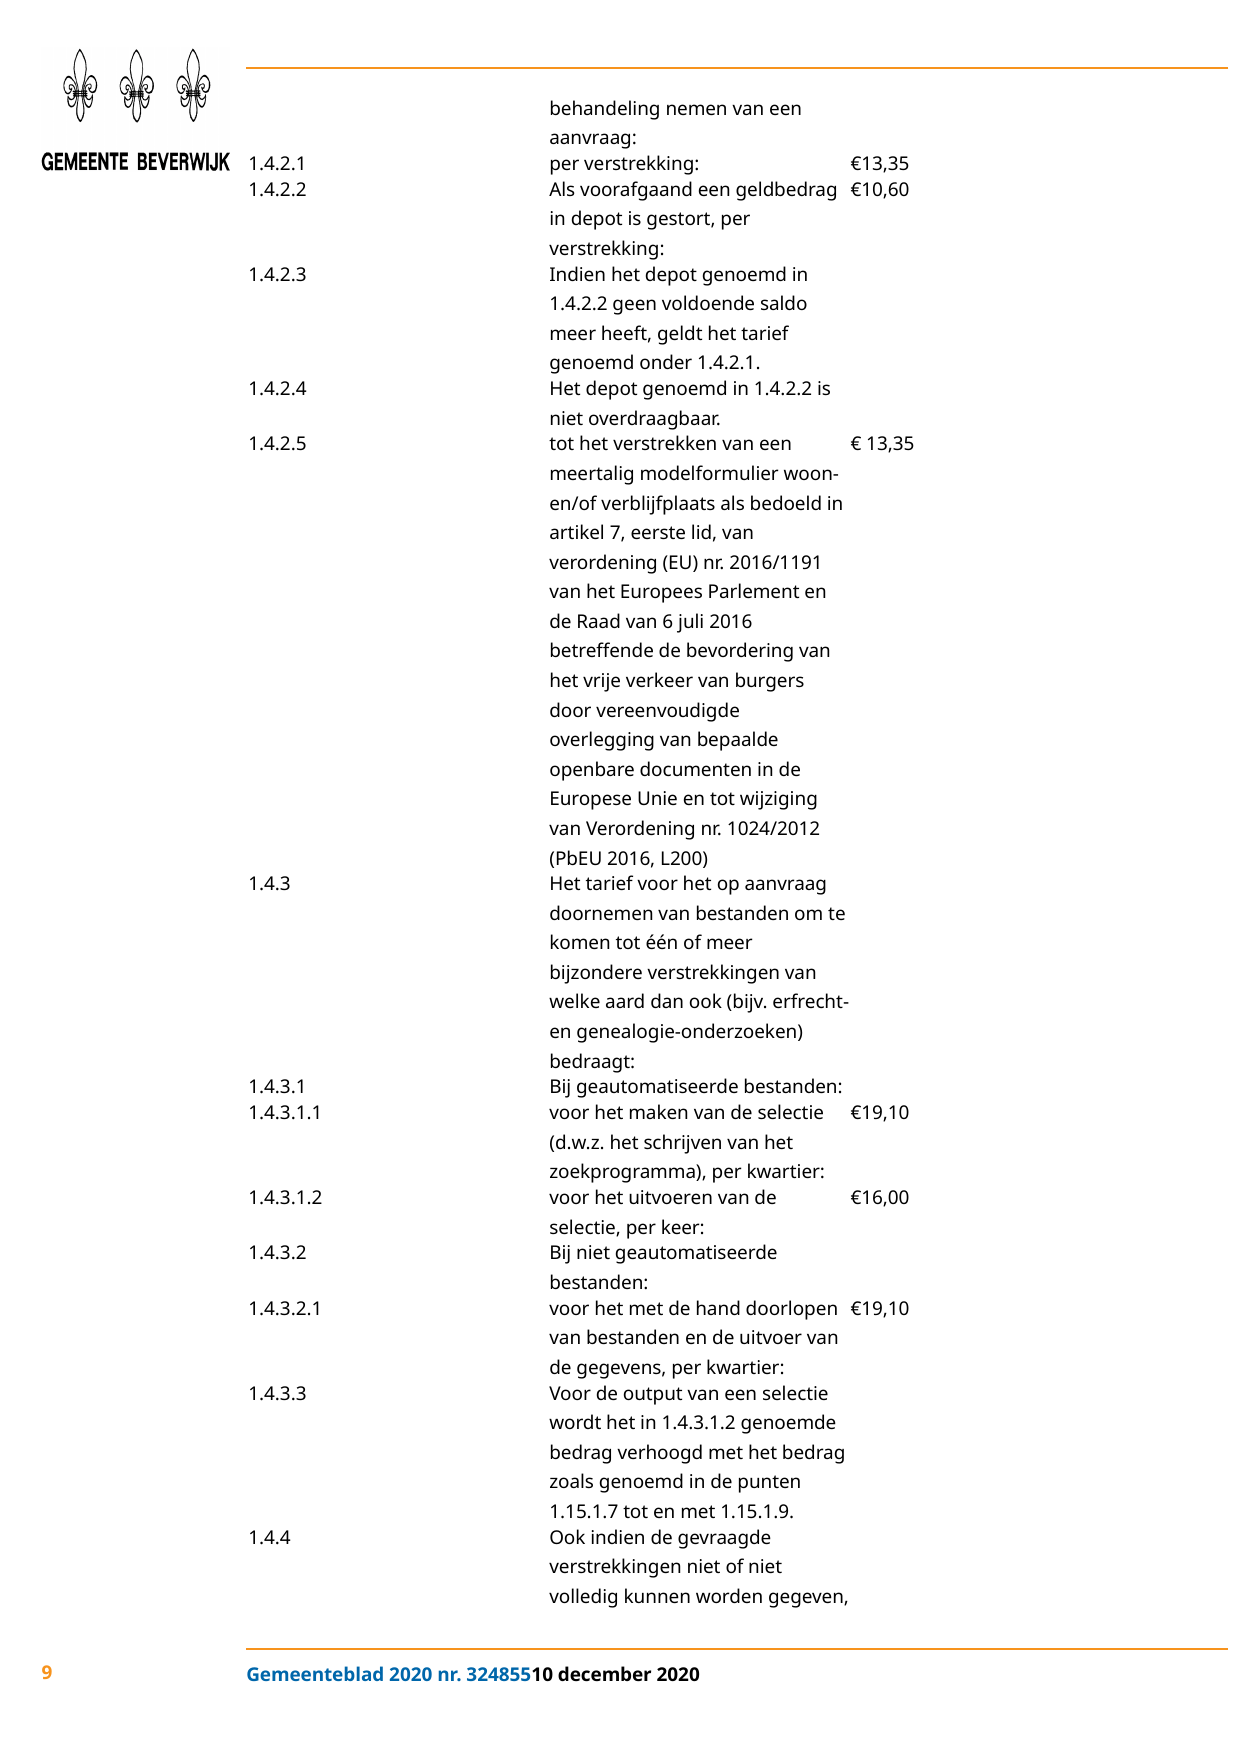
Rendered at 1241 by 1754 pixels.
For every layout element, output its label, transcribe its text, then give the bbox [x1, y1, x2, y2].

table_cell [850, 1074, 1152, 1099]
table_cell 1.4.3.1 [248, 1074, 549, 1099]
table_cell 1.4.4 [248, 1524, 549, 1609]
table_cell [850, 95, 1152, 150]
table_cell 1.4.2.4 [248, 375, 549, 431]
table_cell € 13,35 [850, 431, 1152, 870]
table_cell behandeling nemen van een aanvraag: [549, 95, 850, 150]
table_cell 1.4.3 [248, 870, 549, 1074]
table_cell per verstrekking: [549, 150, 850, 176]
table_cell Bij geautomatiseerde bestanden: [549, 1074, 850, 1099]
table_cell 1.4.3.3 [248, 1380, 549, 1524]
table_cell 1.4.3.2 [248, 1240, 549, 1295]
table_cell 1.4.2.1 [248, 150, 549, 176]
table_cell €19,10 [850, 1099, 1152, 1184]
table_cell [248, 95, 549, 150]
table_cell [850, 870, 1152, 1074]
table_cell [850, 261, 1152, 375]
table_cell [850, 1524, 1152, 1609]
table_cell 1.4.2.2 [248, 176, 549, 261]
table_cell Bij niet geautomatiseerde bestanden: [549, 1240, 850, 1295]
table_cell 1.4.2.5 [248, 431, 549, 870]
table_cell 1.4.2.3 [248, 261, 549, 375]
table_cell voor het met de hand doorlopen van bestanden en de uitvoer van de gegevens, per kwartier: [549, 1295, 850, 1380]
table_cell €19,10 [850, 1295, 1152, 1380]
table_cell 1.4.3.1.1 [248, 1099, 549, 1184]
table_cell Het tarief voor het op aanvraag doornemen van bestanden om te komen tot één of meer bijzondere verstrekkingen van welke aard dan ook (bijv. erfrecht- en genealogie-onderzoeken) bedraagt: [549, 870, 850, 1074]
picture [41, 47, 231, 172]
table_cell €10,60 [850, 176, 1152, 261]
table_cell voor het uitvoeren van de selectie, per keer: [549, 1184, 850, 1239]
table_cell Het depot genoemd in 1.4.2.2 is niet overdraagbaar. [549, 375, 850, 431]
table_cell [850, 1380, 1152, 1524]
table_cell Ook indien de gevraagde verstrekkingen niet of niet volledig kunnen worden gegeven, [549, 1524, 850, 1609]
table_cell [850, 375, 1152, 431]
table_cell tot het verstrekken van een meertalig modelformulier woon- en/of verblijfplaats als bedoeld in artikel 7, eerste lid, van verordening (EU) nr. 2016/1191 van het Europees Parlement en de Raad van 6 juli 2016 betreffende de bevordering van het vrije verkeer van burgers door vereenvoudigde overlegging van bepaalde openbare documenten in de Europese Unie en tot wijziging van Verordening nr. 1024/2012 (PbEU 2016, L200) [549, 431, 850, 870]
table_cell [850, 1240, 1152, 1295]
table_cell 1.4.3.2.1 [248, 1295, 549, 1380]
table_cell voor het maken van de selectie (d.w.z. het schrijven van het zoekprogramma), per kwartier: [549, 1099, 850, 1184]
table_cell Als voorafgaand een geldbedrag in depot is gestort, per verstrekking: [549, 176, 850, 261]
table_cell €13,35 [850, 150, 1152, 176]
table_cell 1.4.3.1.2 [248, 1184, 549, 1239]
table_cell Voor de output van een selectie wordt het in 1.4.3.1.2 genoemde bedrag verhoogd met het bedrag zoals genoemd in de punten 1.15.1.7 tot en met 1.15.1.9. [549, 1380, 850, 1524]
table_cell €16,00 [850, 1184, 1152, 1239]
table_cell Indien het depot genoemd in 1.4.2.2 geen voldoende saldo meer heeft, geldt het tarief genoemd onder 1.4.2.1. [549, 261, 850, 375]
